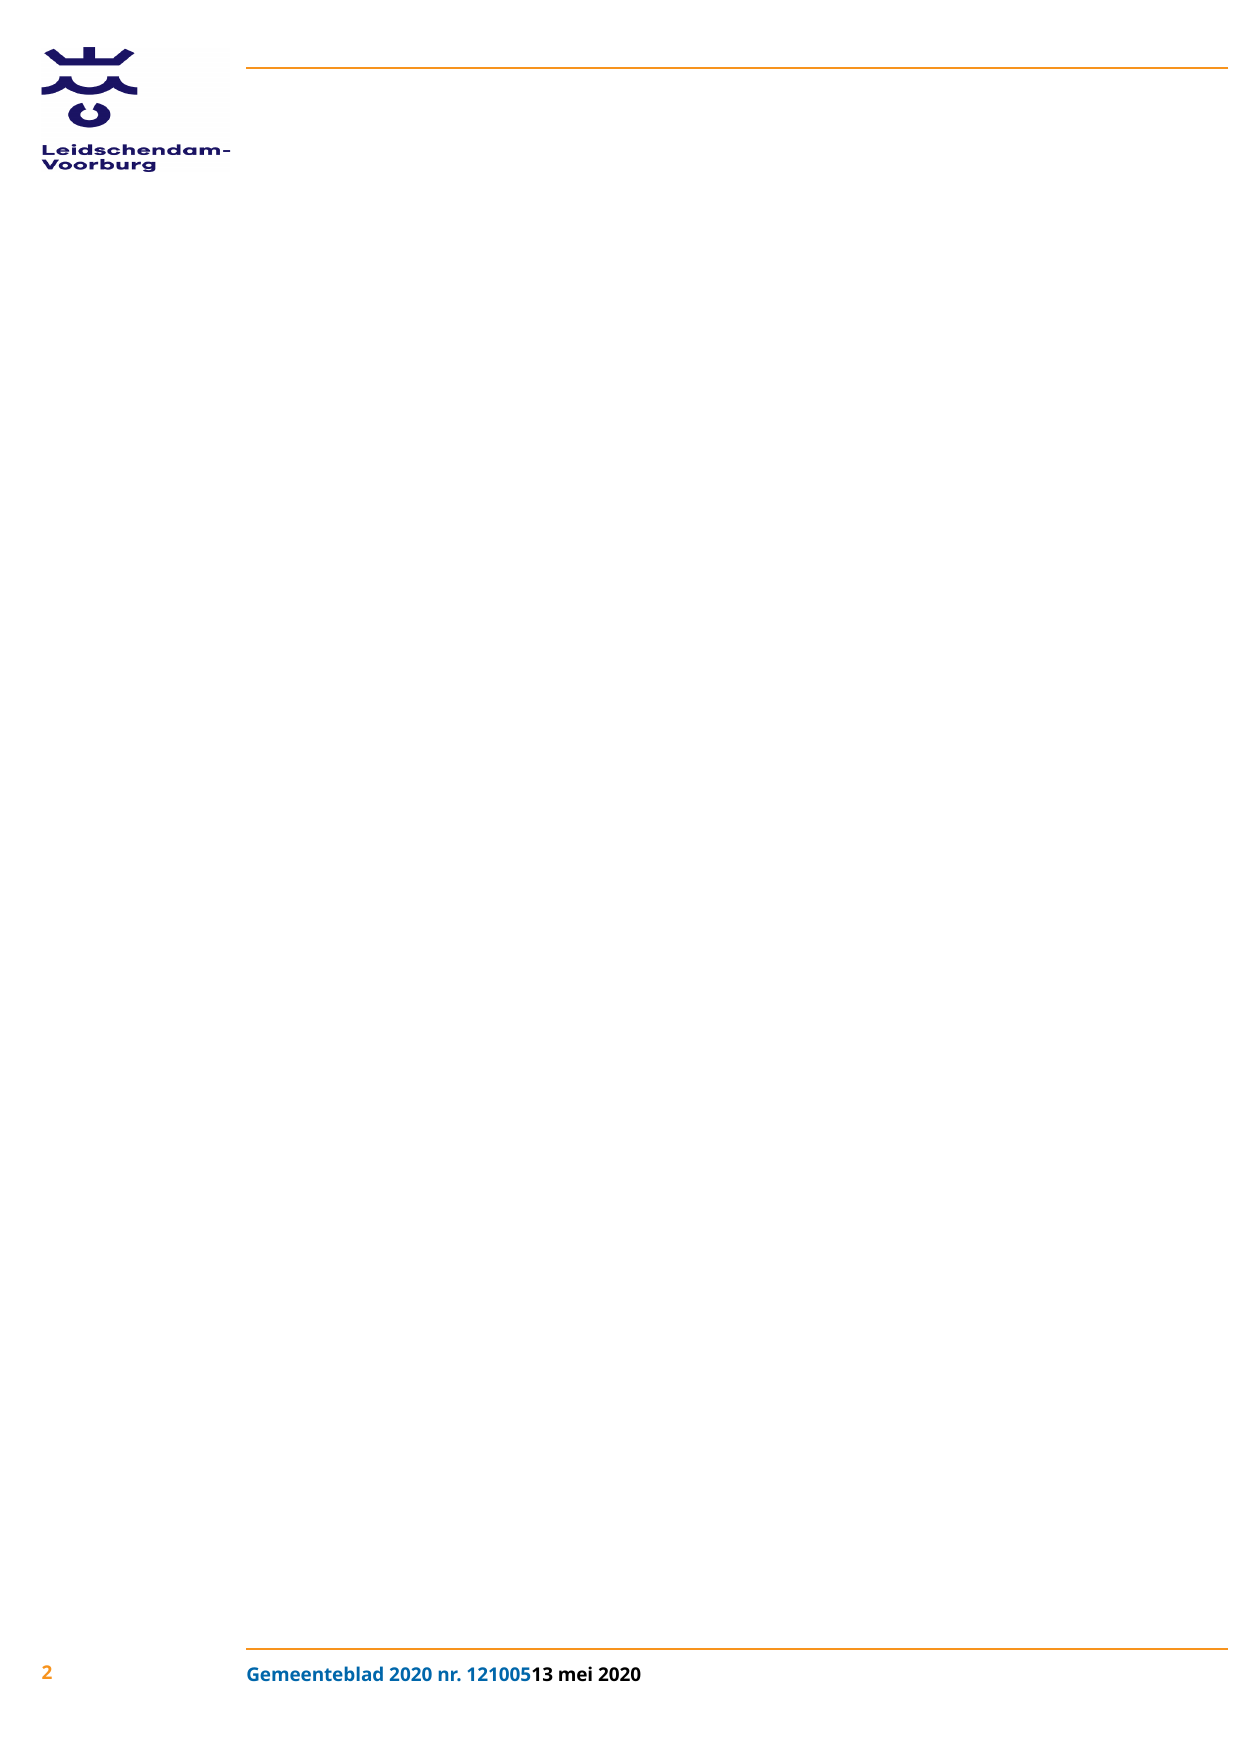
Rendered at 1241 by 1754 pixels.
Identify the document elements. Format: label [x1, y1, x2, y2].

picture [41, 47, 231, 172]
